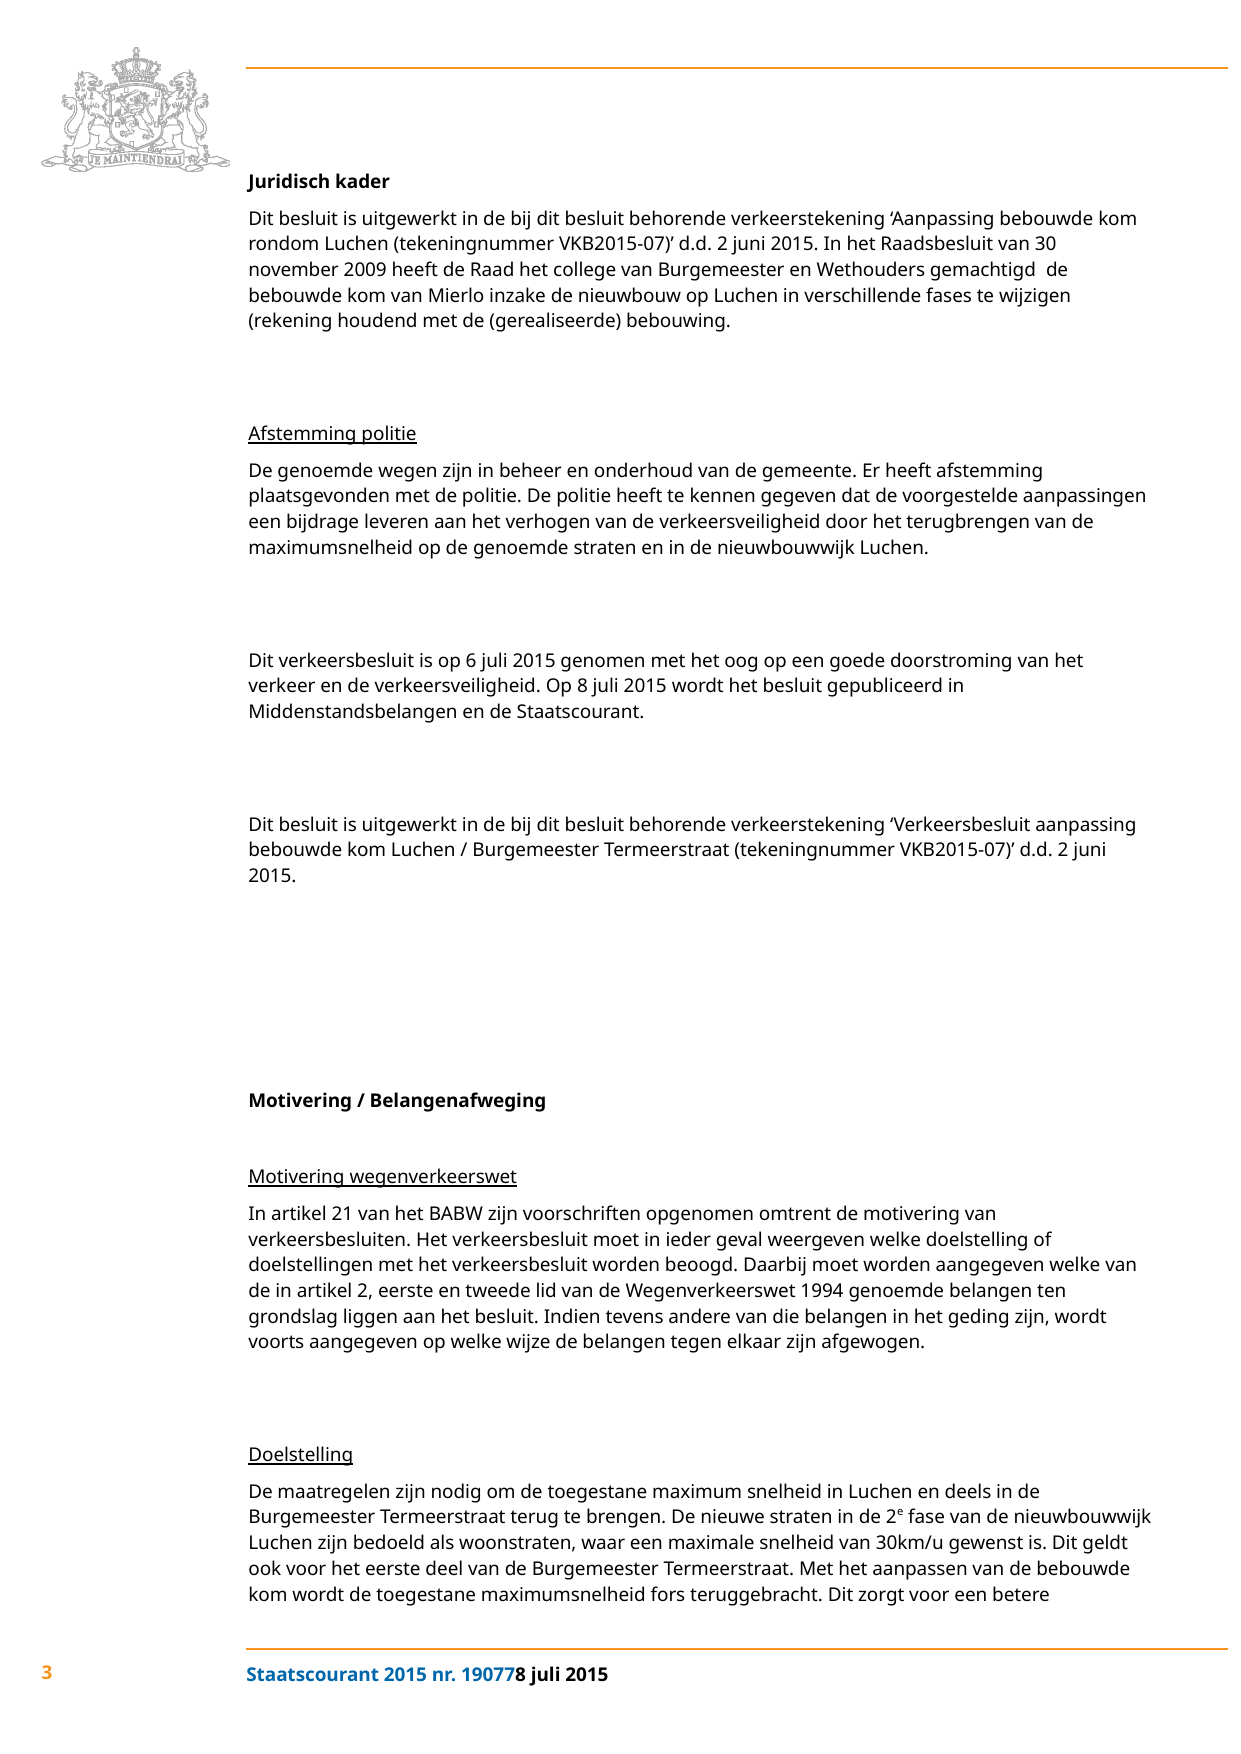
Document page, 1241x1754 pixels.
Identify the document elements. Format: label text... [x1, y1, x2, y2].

text Motivering wegenverkeerswet [248, 1163, 1152, 1189]
text Doelstelling [248, 1441, 1152, 1467]
text Dit besluit is uitgewerkt in de bij dit besluit behorende verkeerstekening ‘Verkeersbesluit aanpassing bebouwde kom Luchen / Burgemeester Termeerstraat (tekeningnummer VKB2015-07)’ d.d. 2 juni 2015. [248, 811, 1152, 888]
text Juridisch kader [248, 168, 1152, 194]
text De genoemde wegen zijn in beheer en onderhoud van de gemeente. Er heeft afstemming plaatsgevonden met de politie. De politie heeft te kennen gegeven dat de voorgestelde aanpassingen een bijdrage leveren aan het verhogen van de verkeersveiligheid door het terugbrengen van de maximumsnelheid op de genoemde straten en in de nieuwbouwwijk Luchen. [248, 457, 1152, 560]
text De maatregelen zijn nodig om de toegestane maximum snelheid in Luchen en deels in de Burgemeester Termeerstraat terug te brengen. De nieuwe straten in de 2e fase van de nieuwbouwwijk Luchen zijn bedoeld als woonstraten, waar een maximale snelheid van 30km/u gewenst is. Dit geldt ook voor het eerste deel van de Burgemeester Termeerstraat. Met het aanpassen van de bebouwde kom wordt de toegestane maximumsnelheid fors teruggebracht. Dit zorgt voor een betere [248, 1478, 1152, 1607]
text Afstemming politie [248, 420, 1152, 446]
text Dit verkeersbesluit is op 6 juli 2015 genomen met het oog op een goede doorstroming van het verkeer en de verkeersveiligheid. Op 8 juli 2015 wordt het besluit gepubliceerd in Middenstandsbelangen en de Staatscourant. [248, 647, 1152, 724]
text In artikel 21 van het BABW zijn voorschriften opgenomen omtrent de motivering van verkeersbesluiten. Het verkeersbesluit moet in ieder geval weergeven welke doelstelling of doelstellingen met het verkeersbesluit worden beoogd. Daarbij moet worden aangegeven welke van de in artikel 2, eerste en tweede lid van de Wegenverkeerswet 1994 genoemde belangen ten grondslag liggen aan het besluit. Indien tevens andere van die belangen in het geding zijn, wordt voorts aangegeven op welke wijze de belangen tegen elkaar zijn afgewogen. [248, 1200, 1152, 1354]
picture [41, 47, 231, 172]
text Dit besluit is uitgewerkt in de bij dit besluit behorende verkeerstekening ‘Aanpassing bebouwde kom rondom Luchen (tekeningnummer VKB2015-07)’ d.d. 2 juni 2015. In het Raadsbesluit van 30 november 2009 heeft de Raad het college van Burgemeester en Wethouders gemachtigd de bebouwde kom van Mierlo inzake de nieuwbouw op Luchen in verschillende fases te wijzigen (rekening houdend met de (gerealiseerde) bebouwing. [248, 205, 1152, 333]
text Motivering / Belangenafweging [248, 1087, 1152, 1113]
